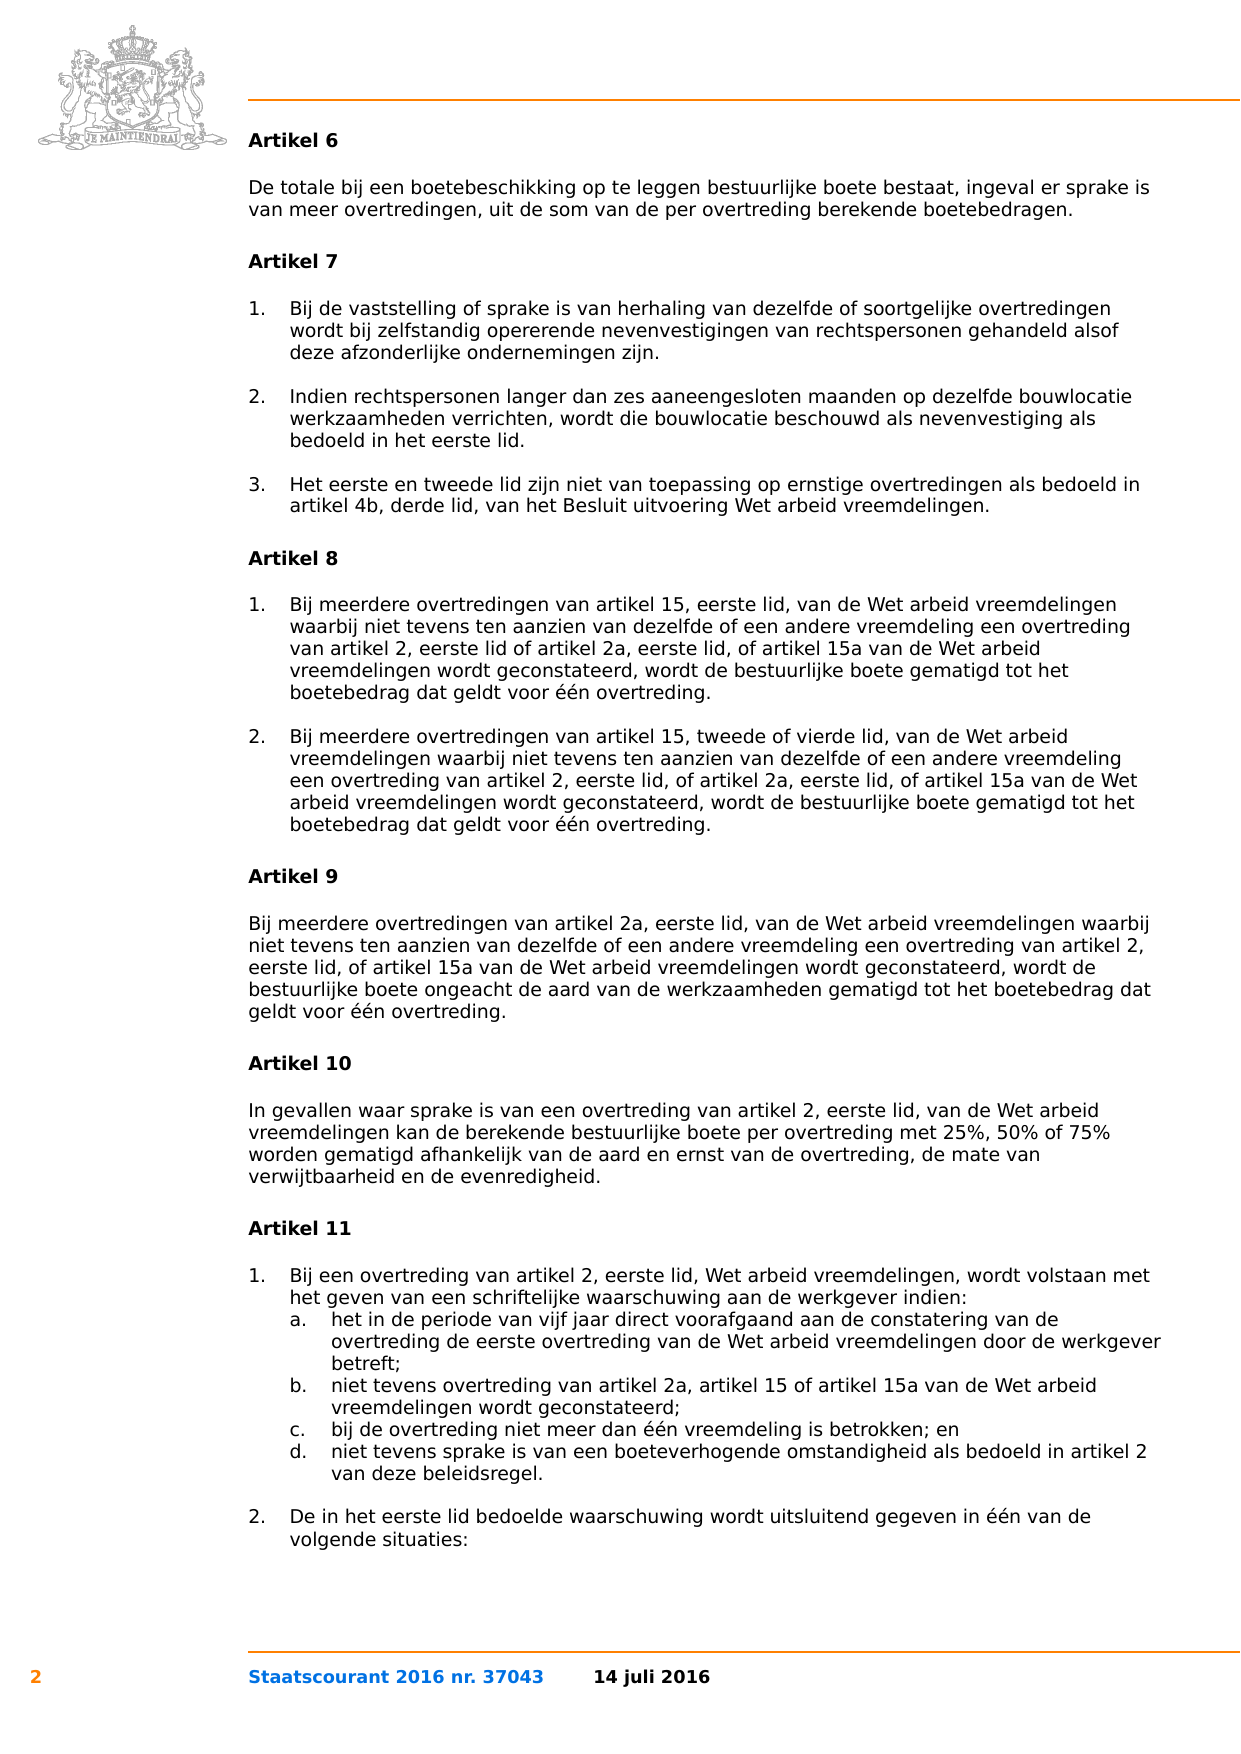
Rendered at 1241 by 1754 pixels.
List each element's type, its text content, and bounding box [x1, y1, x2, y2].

picture [38, 25, 227, 150]
text Bij meerdere overtredingen van artikel 2a, eerste lid, van de Wet arbeid vreemdelingen waarbij niet tevens ten aanzien van dezelfde of een andere vreemdeling een overtreding van artikel 2, eerste lid, of artikel 15a van de Wet arbeid vreemdelingen wordt geconstateerd, wordt de bestuurlijke boete ongeacht de aard van de werkzaamheden gematigd tot het boetebedrag dat geldt voor één overtreding. [248, 913, 1163, 1023]
text 1. Bij de vaststelling of sprake is van herhaling van dezelfde of soortgelijke overtredingen wordt bij zelfstandig opererende nevenvestigingen van rechtspersonen gehandeld alsof deze afzonderlijke ondernemingen zijn. [248, 298, 1163, 364]
text 3. Het eerste en tweede lid zijn niet van toepassing op ernstige overtredingen als bedoeld in artikel 4b, derde lid, van het Besluit uitvoering Wet arbeid vreemdelingen. [248, 473, 1163, 517]
subtitle Artikel 10 [248, 1053, 1163, 1075]
text 2. Indien rechtspersonen langer dan zes aaneengesloten maanden op dezelfde bouwlocatie werkzaamheden verrichten, wordt die bouwlocatie beschouwd als nevenvestiging als bedoeld in het eerste lid. [248, 386, 1163, 452]
subtitle Artikel 8 [248, 547, 1163, 569]
text De totale bij een boetebeschikking op te leggen bestuurlijke boete bestaat, ingeval er sprake is van meer overtredingen, uit de som van de per overtreding berekende boetebedragen. [248, 177, 1163, 221]
text 2. De in het eerste lid bedoelde waarschuwing wordt uitsluitend gegeven in één van de volgende situaties: [248, 1506, 1163, 1550]
subtitle Artikel 7 [248, 251, 1163, 273]
subtitle Artikel 9 [248, 866, 1163, 888]
text 2. Bij meerdere overtredingen van artikel 15, tweede of vierde lid, van de Wet arbeid vreemdelingen waarbij niet tevens ten aanzien van dezelfde of een andere vreemdeling een overtreding van artikel 2, eerste lid, of artikel 2a, eerste lid, of artikel 15a van de Wet arbeid vreemdelingen wordt geconstateerd, wordt de bestuurlijke boete gematigd tot het boetebedrag dat geldt voor één overtreding. [248, 726, 1163, 836]
text d. niet tevens sprake is van een boeteverhogende omstandigheid als bedoeld in artikel 2 van deze beleidsregel. [289, 1441, 1163, 1484]
text 1. Bij een overtreding van artikel 2, eerste lid, Wet arbeid vreemdelingen, wordt volstaan met het geven van een schriftelijke waarschuwing aan de werkgever indien: [248, 1265, 1163, 1309]
text b. niet tevens overtreding van artikel 2a, artikel 15 of artikel 15a van de Wet arbeid vreemdelingen wordt geconstateerd; [289, 1375, 1163, 1419]
text In gevallen waar sprake is van een overtreding van artikel 2, eerste lid, van de Wet arbeid vreemdelingen kan de berekende bestuurlijke boete per overtreding met 25%, 50% of 75% worden gematigd afhankelijk van de aard en ernst van de overtreding, de mate van verwijtbaarheid en de evenredigheid. [248, 1100, 1163, 1188]
subtitle Artikel 6 [248, 130, 1163, 152]
text a. het in de periode van vijf jaar direct voorafgaand aan de constatering van de overtreding de eerste overtreding van de Wet arbeid vreemdelingen door de werkgever betreft; [289, 1309, 1163, 1375]
subtitle Artikel 11 [248, 1218, 1163, 1240]
text 1. Bij meerdere overtredingen van artikel 15, eerste lid, van de Wet arbeid vreemdelingen waarbij niet tevens ten aanzien van dezelfde of een andere vreemdeling een overtreding van artikel 2, eerste lid of artikel 2a, eerste lid, of artikel 15a van de Wet arbeid vreemdelingen wordt geconstateerd, wordt de bestuurlijke boete gematigd tot het boetebedrag dat geldt voor één overtreding. [248, 594, 1163, 704]
text c. bij de overtreding niet meer dan één vreemdeling is betrokken; en [289, 1419, 1163, 1441]
